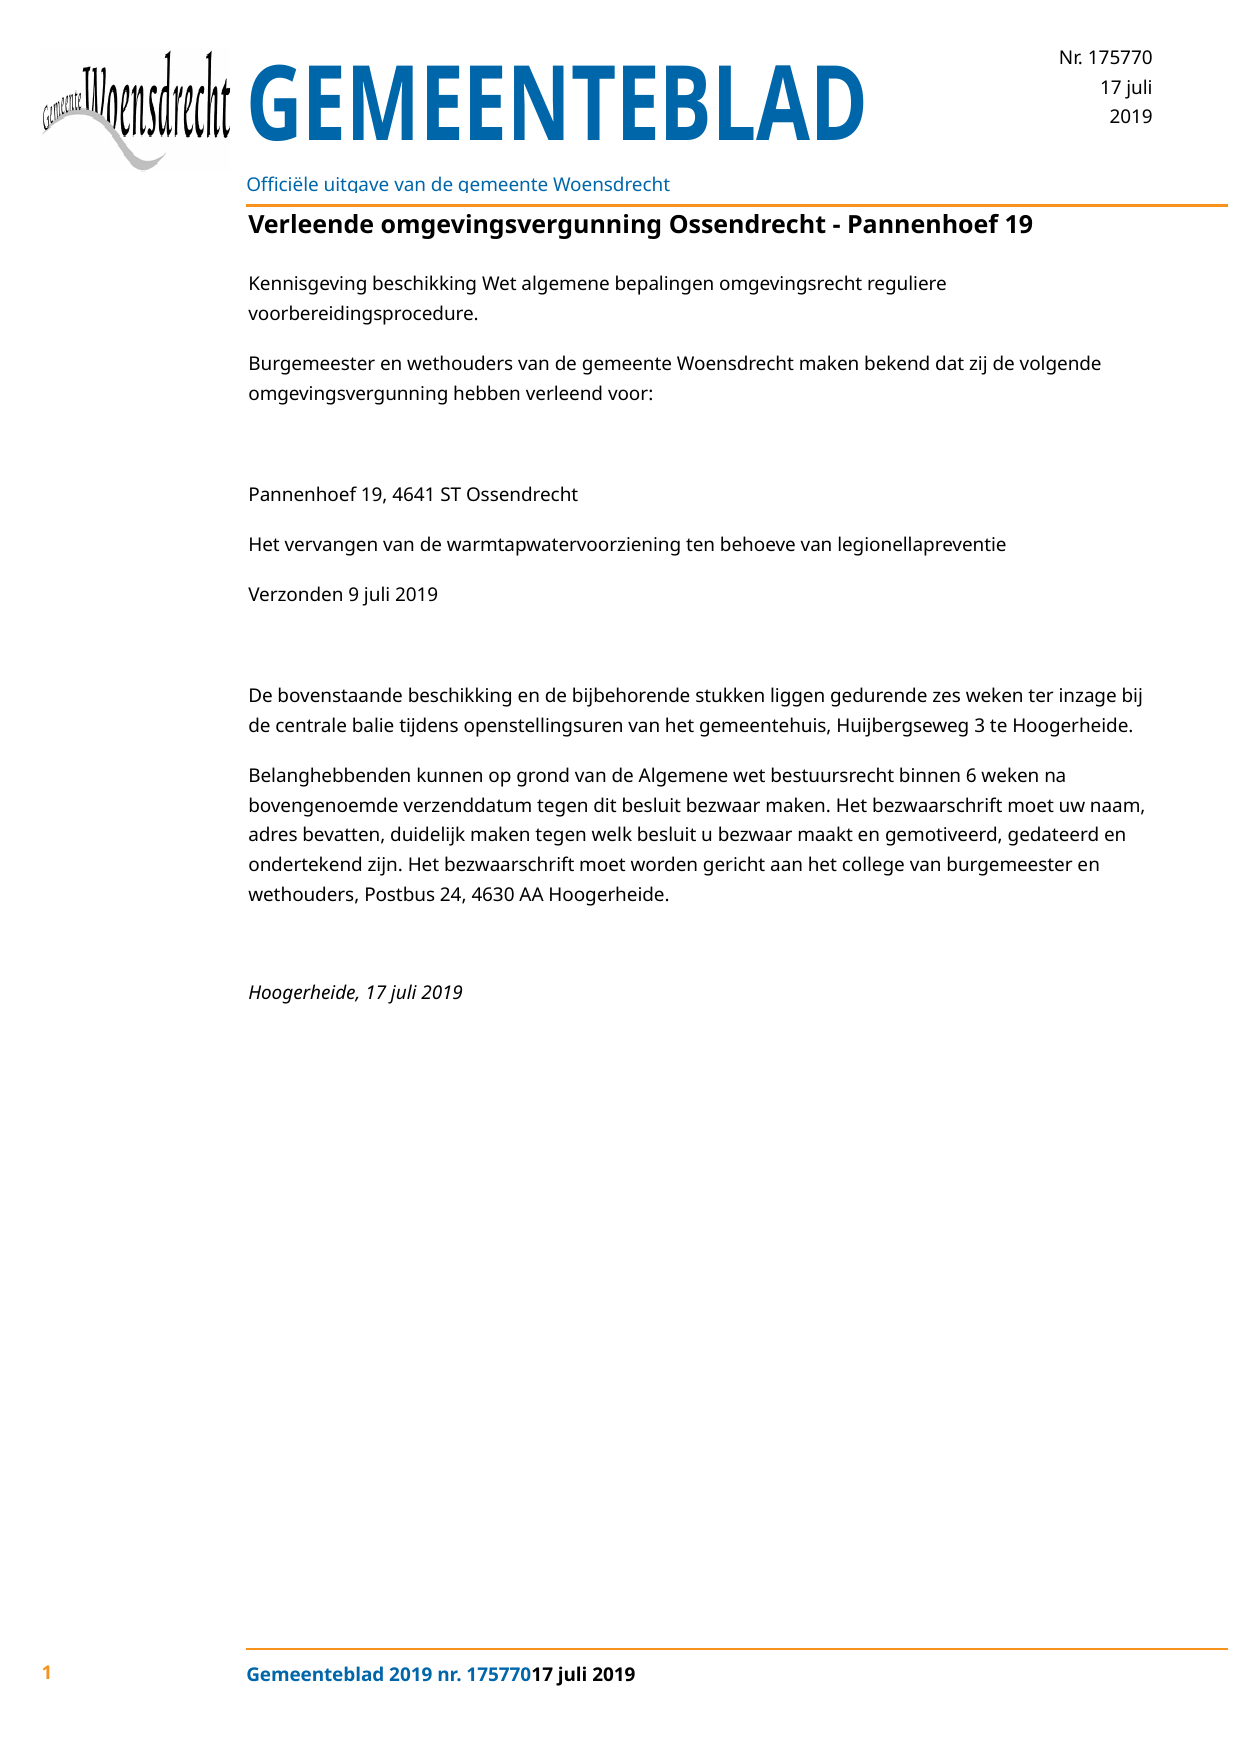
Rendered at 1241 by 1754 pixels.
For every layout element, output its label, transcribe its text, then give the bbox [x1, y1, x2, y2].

text Kennisgeving beschikking Wet algemene bepalingen omgevingsrecht reguliere voorbereidingsprocedure. [248, 270, 1152, 326]
text Pannenhoef 19, 4641 ST Ossendrecht [248, 481, 1152, 506]
text Verzonden 9 juli 2019 [248, 582, 1152, 607]
text De bovenstaande beschikking en de bijbehorende stukken liggen gedurende zes weken ter inzage bij de centrale balie tijdens openstellingsuren van het gemeentehuis, Huijbergseweg 3 te Hoogerheide. [248, 682, 1152, 738]
text Belanghebbenden kunnen op grond van de Algemene wet bestuursrecht binnen 6 weken na bovengenoemde verzenddatum tegen dit besluit bezwaar maken. Het bezwaarschrift moet uw naam, adres bevatten, duidelijk maken tegen welk besluit u bezwaar maakt en gemotiveerd, gedateerd en ondertekend zijn. Het bezwaarschrift moet worden gericht aan het college van burgemeester en wethouders, Postbus 24, 4630 AA Hoogerheide. [248, 762, 1152, 906]
picture [41, 47, 231, 172]
text Het vervangen van de warmtapwatervoorziening ten behoeve van legionellapreventie [248, 531, 1152, 557]
text Hoogerheide, 17 juli 2019 [248, 979, 1152, 1005]
text Burgemeester en wethouders van de gemeente Woensdrecht maken bekend dat zij de volgende omgevingsvergunning hebben verleend voor: [248, 350, 1152, 406]
text Verleende omgevingsvergunning Ossendrecht - Pannenhoef 19 [248, 207, 1152, 241]
